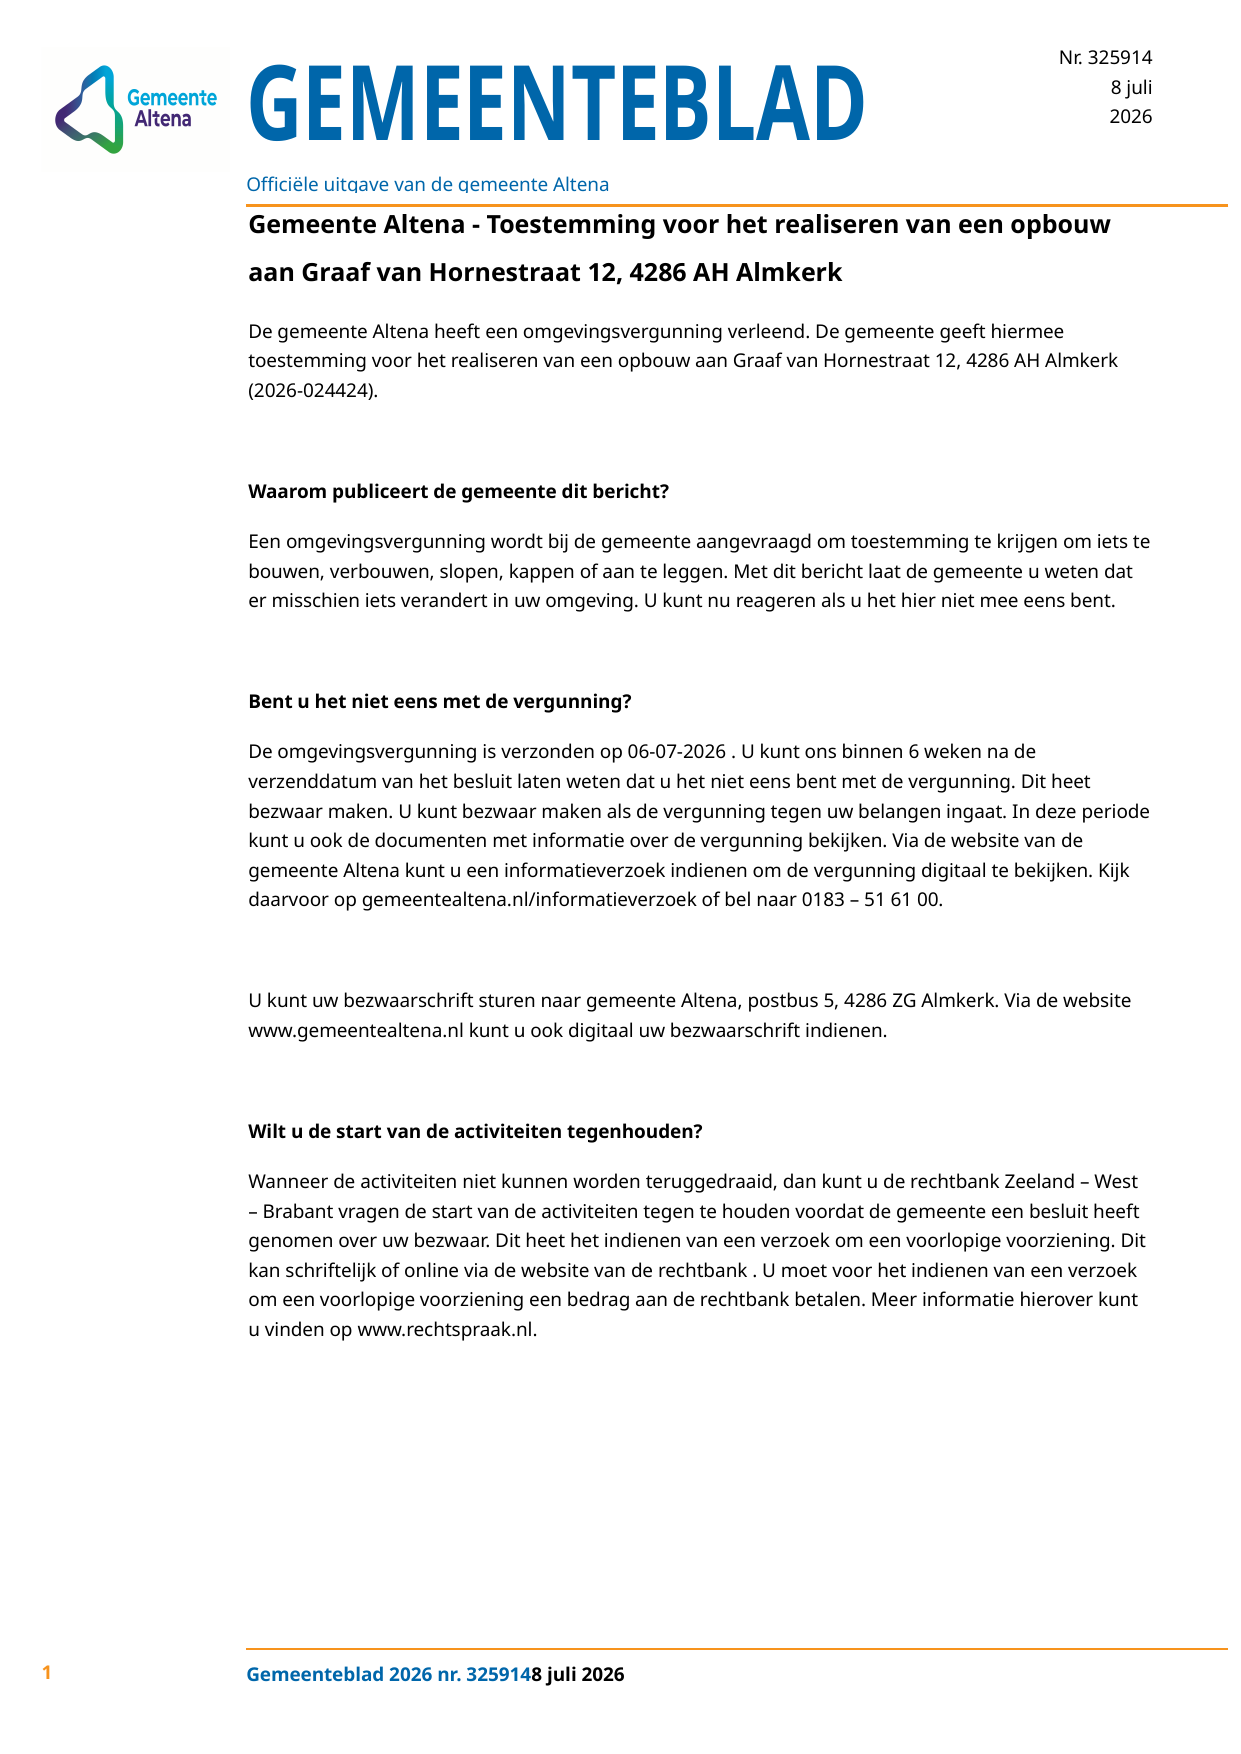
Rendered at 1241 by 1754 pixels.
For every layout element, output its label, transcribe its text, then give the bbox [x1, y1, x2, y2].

text Gemeente Altena - Toestemming voor het realiseren van een opbouw aan Graaf van Hornestraat 12, 4286 AH Almkerk [248, 207, 1152, 288]
text Een omgevingsvergunning wordt bij de gemeente aangevraagd om toestemming te krijgen om iets te bouwen, verbouwen, slopen, kappen of aan te leggen. Met dit bericht laat de gemeente u weten dat er misschien iets verandert in uw omgeving. U kunt nu reageren als u het hier niet mee eens bent. [248, 528, 1152, 613]
text Wilt u de start van de activiteiten tegenhouden? [248, 1118, 1152, 1144]
text Wanneer de activiteiten niet kunnen worden teruggedraaid, dan kunt u de rechtbank Zeeland – West – Brabant vragen de start van de activiteiten tegen te houden voordat de gemeente een besluit heeft genomen over uw bezwaar. Dit heet het indienen van een verzoek om een voorlopige voorziening. Dit kan schriftelijk of online via de website van de rechtbank . U moet voor het indienen van een verzoek om een voorlopige voorziening een bedrag aan de rechtbank betalen. Meer informatie hierover kunt u vinden op www.rechtspraak.nl. [248, 1168, 1152, 1342]
picture [41, 47, 231, 172]
text De omgevingsvergunning is verzonden op 06-07-2026 . U kunt ons binnen 6 weken na de verzenddatum van het besluit laten weten dat u het niet eens bent met de vergunning. Dit heet bezwaar maken. U kunt bezwaar maken als de vergunning tegen uw belangen ingaat. In deze periode kunt u ook de documenten met informatie over de vergunning bekijken. Via de website van de gemeente Altena kunt u een informatieverzoek indienen om de vergunning digitaal te bekijken. Kijk daarvoor op gemeentealtena.nl/informatieverzoek of bel naar 0183 – 51 61 00. [248, 739, 1152, 912]
text Bent u het niet eens met de vergunning? [248, 688, 1152, 714]
text U kunt uw bezwaarschrift sturen naar gemeente Altena, postbus 5, 4286 ZG Almkerk. Via de website www.gemeentealtena.nl kunt u ook digitaal uw bezwaarschrift indienen. [248, 987, 1152, 1043]
text Waarom publiceert de gemeente dit bericht? [248, 478, 1152, 504]
text De gemeente Altena heeft een omgevingsvergunning verleend. De gemeente geeft hiermee toestemming voor het realiseren van een opbouw aan Graaf van Hornestraat 12, 4286 AH Almkerk (2026-024424). [248, 318, 1152, 403]
